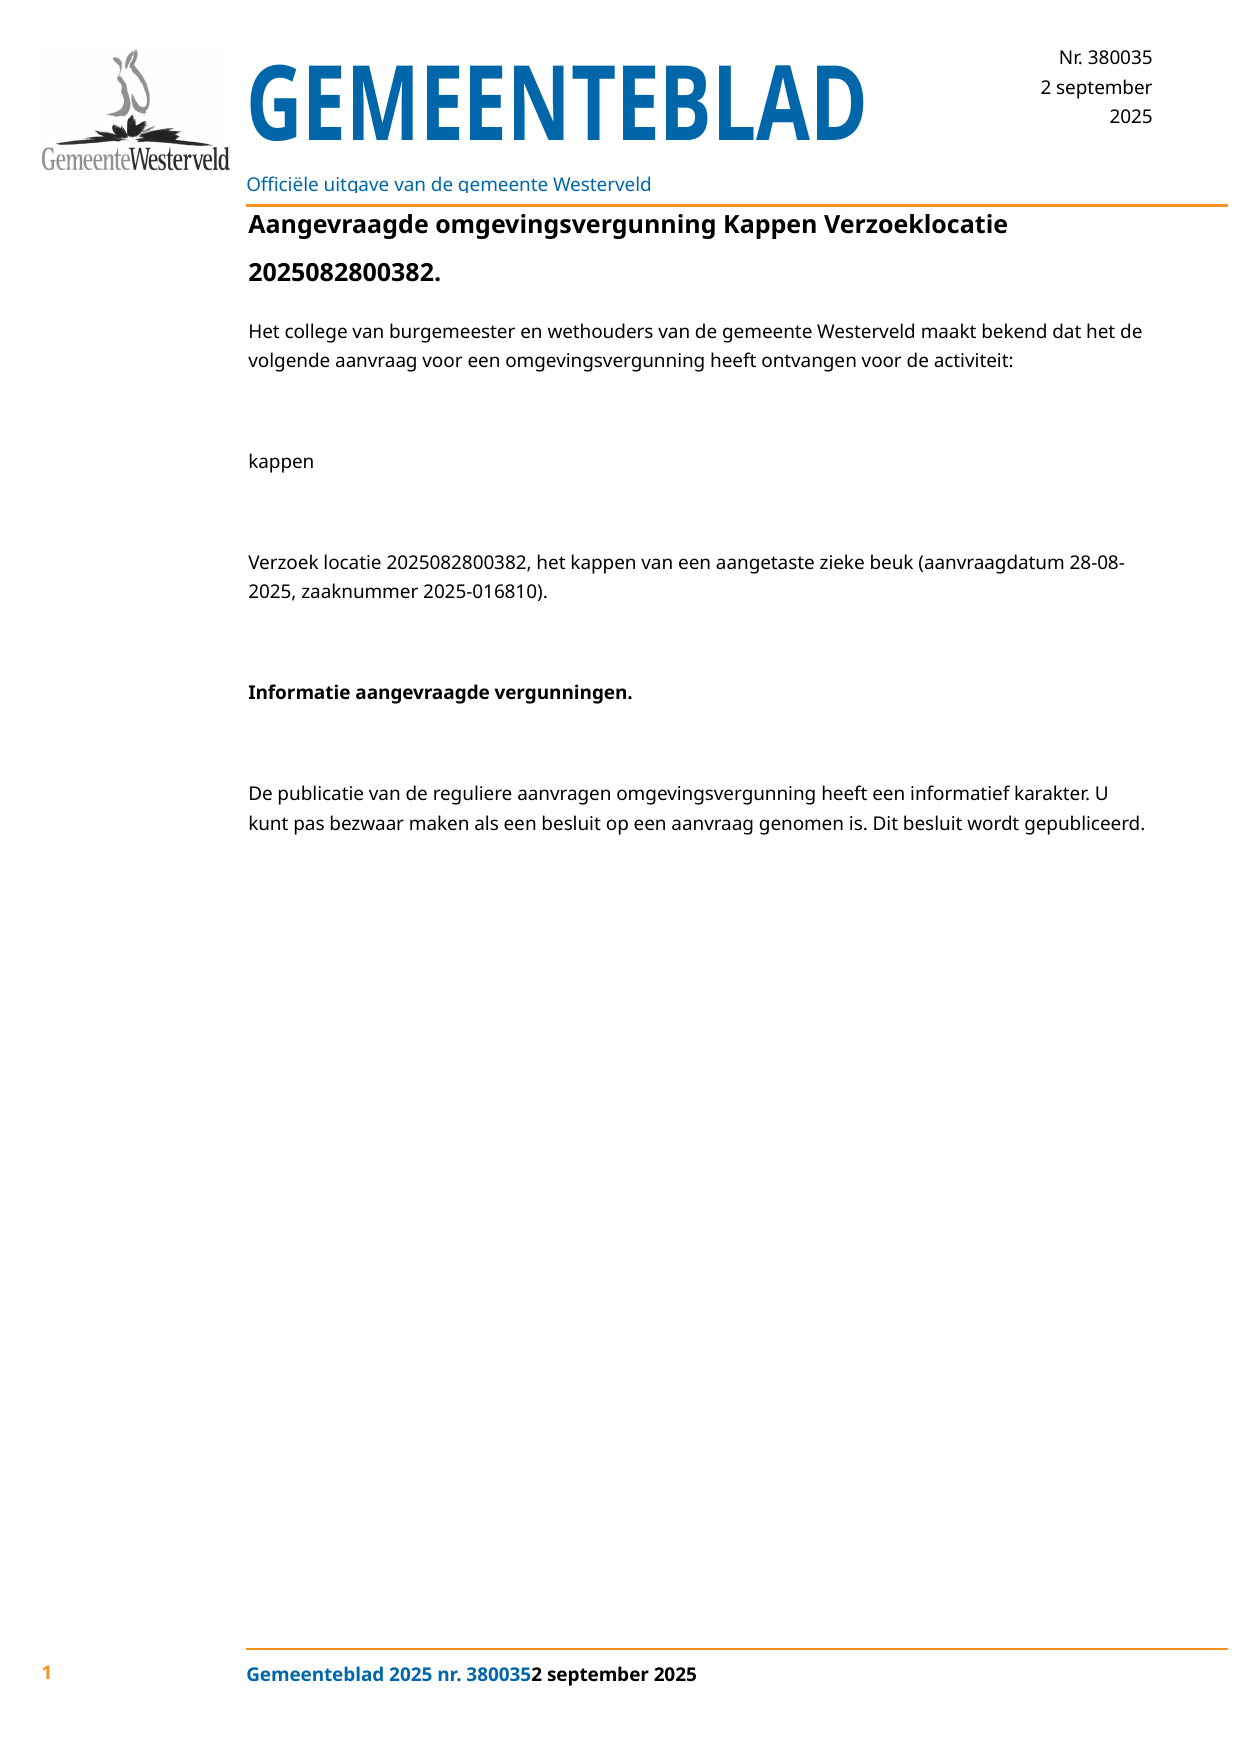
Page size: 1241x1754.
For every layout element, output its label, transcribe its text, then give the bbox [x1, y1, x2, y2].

text kappen [248, 448, 1152, 474]
text Het college van burgemeester en wethouders van de gemeente Westerveld maakt bekend dat het de volgende aanvraag voor een omgevingsvergunning heeft ontvangen voor de activiteit: [248, 318, 1152, 373]
picture [41, 47, 231, 172]
text Informatie aangevraagde vergunningen. [248, 679, 1152, 705]
text Aangevraagde omgevingsvergunning Kappen Verzoeklocatie 2025082800382. [248, 207, 1152, 288]
text De publicatie van de reguliere aanvragen omgevingsvergunning heeft een informatief karakter. U kunt pas bezwaar maken als een besluit op een aanvraag genomen is. Dit besluit wordt gepubliceerd. [248, 780, 1152, 836]
text Verzoek locatie 2025082800382, het kappen van een aangetaste zieke beuk (aanvraagdatum 28-08-2025, zaaknummer 2025-016810). [248, 549, 1152, 604]
